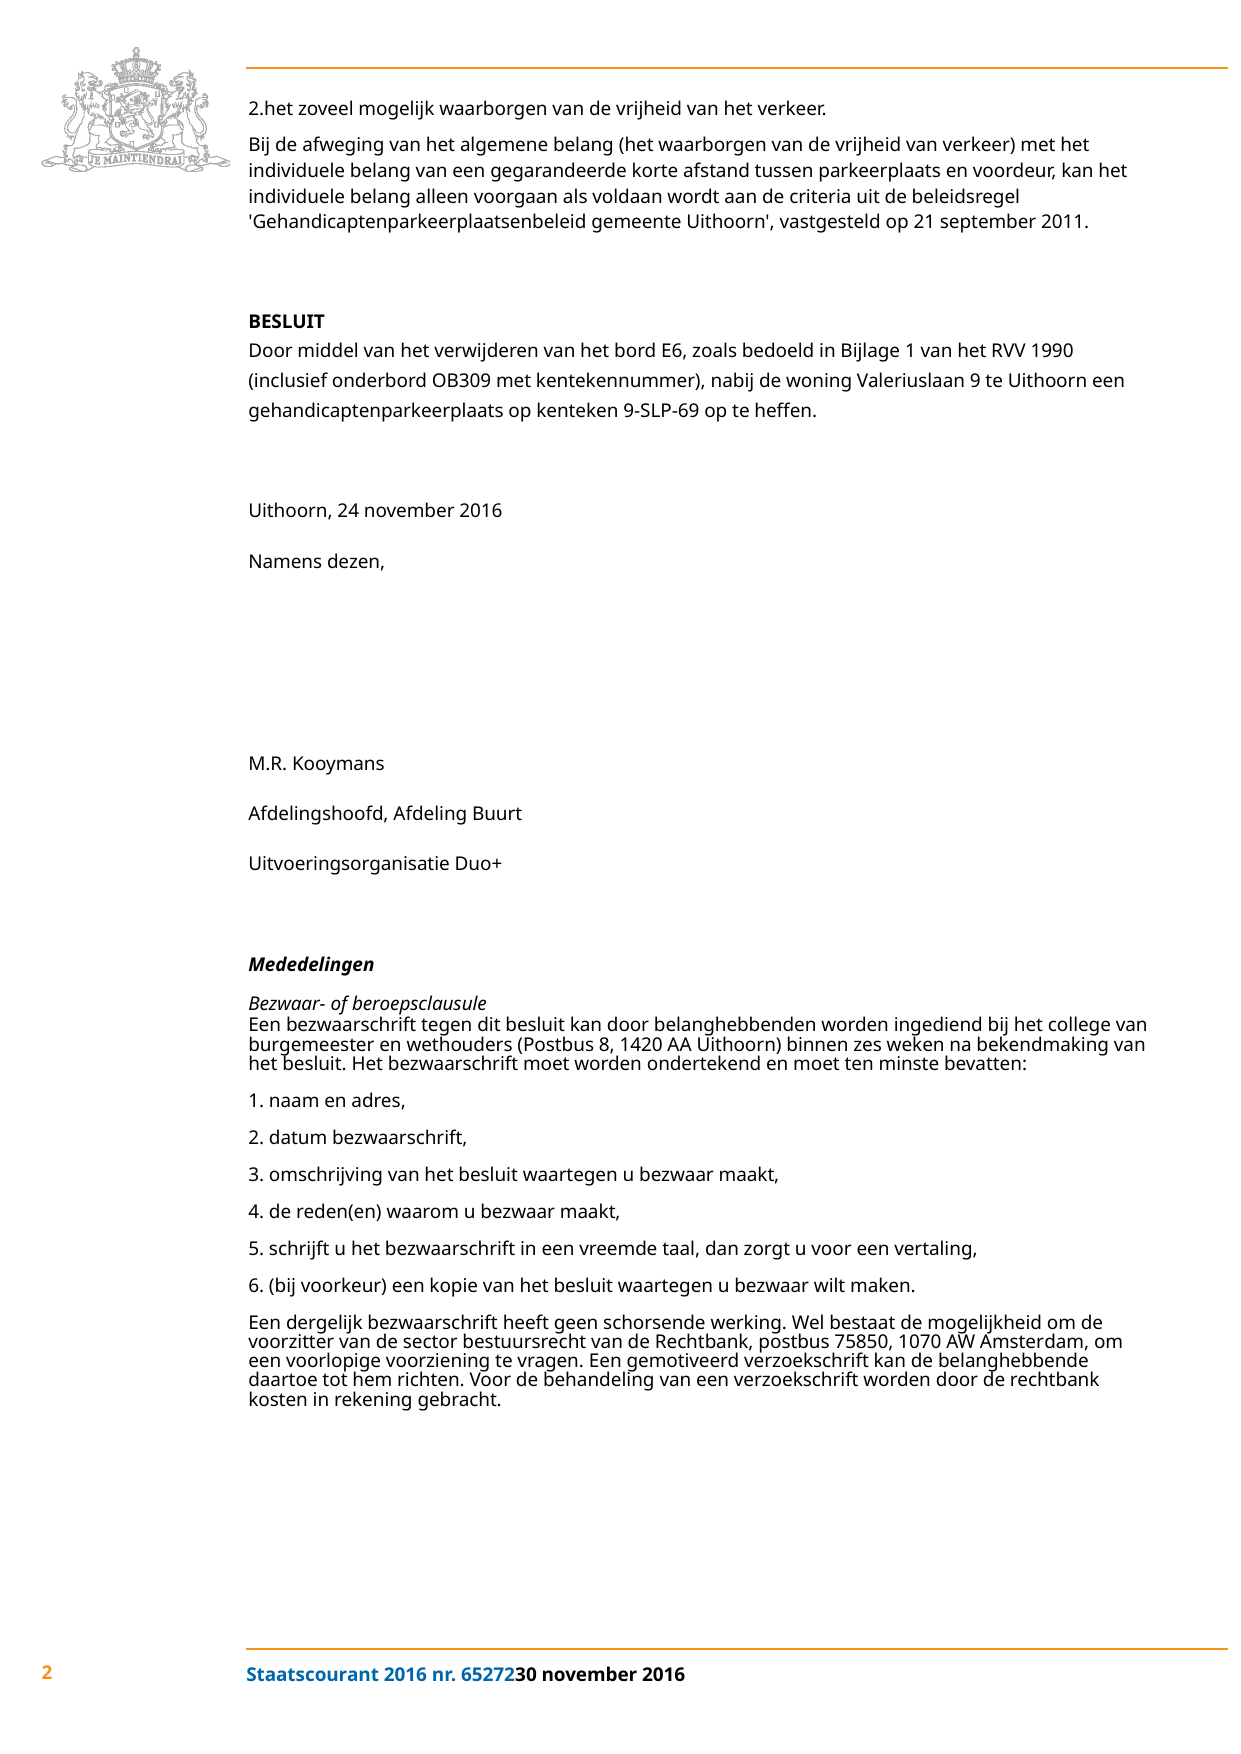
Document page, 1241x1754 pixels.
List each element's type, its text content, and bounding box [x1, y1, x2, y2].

text 1. naam en adres, [248, 1092, 1152, 1111]
text Door middel van het verwijderen van het bord E6, zoals bedoeld in Bijlage 1 van het RVV 1990 (inclusief onderbord OB309 met kentekennummer), nabij de woning Valeriuslaan 9 te Uithoorn een gehandicaptenparkeerplaats op kenteken 9-SLP-69 op te heffen. [248, 338, 1152, 422]
text 3. omschrijving van het besluit waartegen u bezwaar maakt, [248, 1166, 1152, 1185]
text Afdelingshoofd, Afdeling Buurt [248, 800, 1152, 826]
text Bij de afweging van het algemene belang (het waarborgen van de vrijheid van verkeer) met het individuele belang van een gegarandeerde korte afstand tussen parkeerplaats en voordeur, kan het individuele belang alleen voorgaan als voldaan wordt aan de criteria uit de beleidsregel 'Gehandicaptenparkeerplaatsenbeleid gemeente Uithoorn', vastgesteld op 21 september 2011. [248, 131, 1152, 234]
text Uithoorn, 24 november 2016 [248, 498, 1152, 523]
text Een dergelijk bezwaarschrift heeft geen schorsende werking. Wel bestaat de mogelijkheid om de voorzitter van de sector bestuursrecht van de Rechtbank, postbus 75850, 1070 AW Amster­dam, om een voorlo­pige voorzie­ning te vragen. Een gemotiveerd verzoekschrift kan de belanghebbende daartoe tot hem richten. Voor de behande­ling van een verzoekschrift worden door de rechtbank kosten in rekening gebracht. [248, 1314, 1152, 1410]
picture [41, 47, 231, 172]
text 5. schrijft u het bezwaarschrift in een vreemde taal, dan zorgt u voor een vertaling, [248, 1240, 1152, 1259]
text Namens dezen, [248, 548, 1152, 574]
text Bezwaar- of beroepsclausule [248, 991, 1152, 1016]
text 2.het zoveel mogelijk waarborgen van de vrijheid van het verkeer. [248, 95, 1152, 121]
text 6. (bij voorkeur) een kopie van het besluit waartegen u bezwaar wilt maken. [248, 1277, 1152, 1296]
text BESLUIT [248, 308, 1152, 334]
text Mededelingen [248, 951, 1152, 977]
text 4. de reden(en) waarom u bezwaar maakt, [248, 1203, 1152, 1222]
text Uitvoeringsorganisatie Duo+ [248, 851, 1152, 876]
text M.R. Kooymans [248, 750, 1152, 775]
text Een bezwaarschrift tegen dit besluit kan door belanghebbenden worden ingediend bij het college van burgemeester en wethouders (Postbus 8, 1420 AA Uithoorn) binnen zes weken na bekendmaking van het besluit. Het bezwaarschrift moet worden ondertekend en moet ten minste bevatten: [248, 1016, 1152, 1074]
text 2. datum bezwaarschrift, [248, 1129, 1152, 1148]
